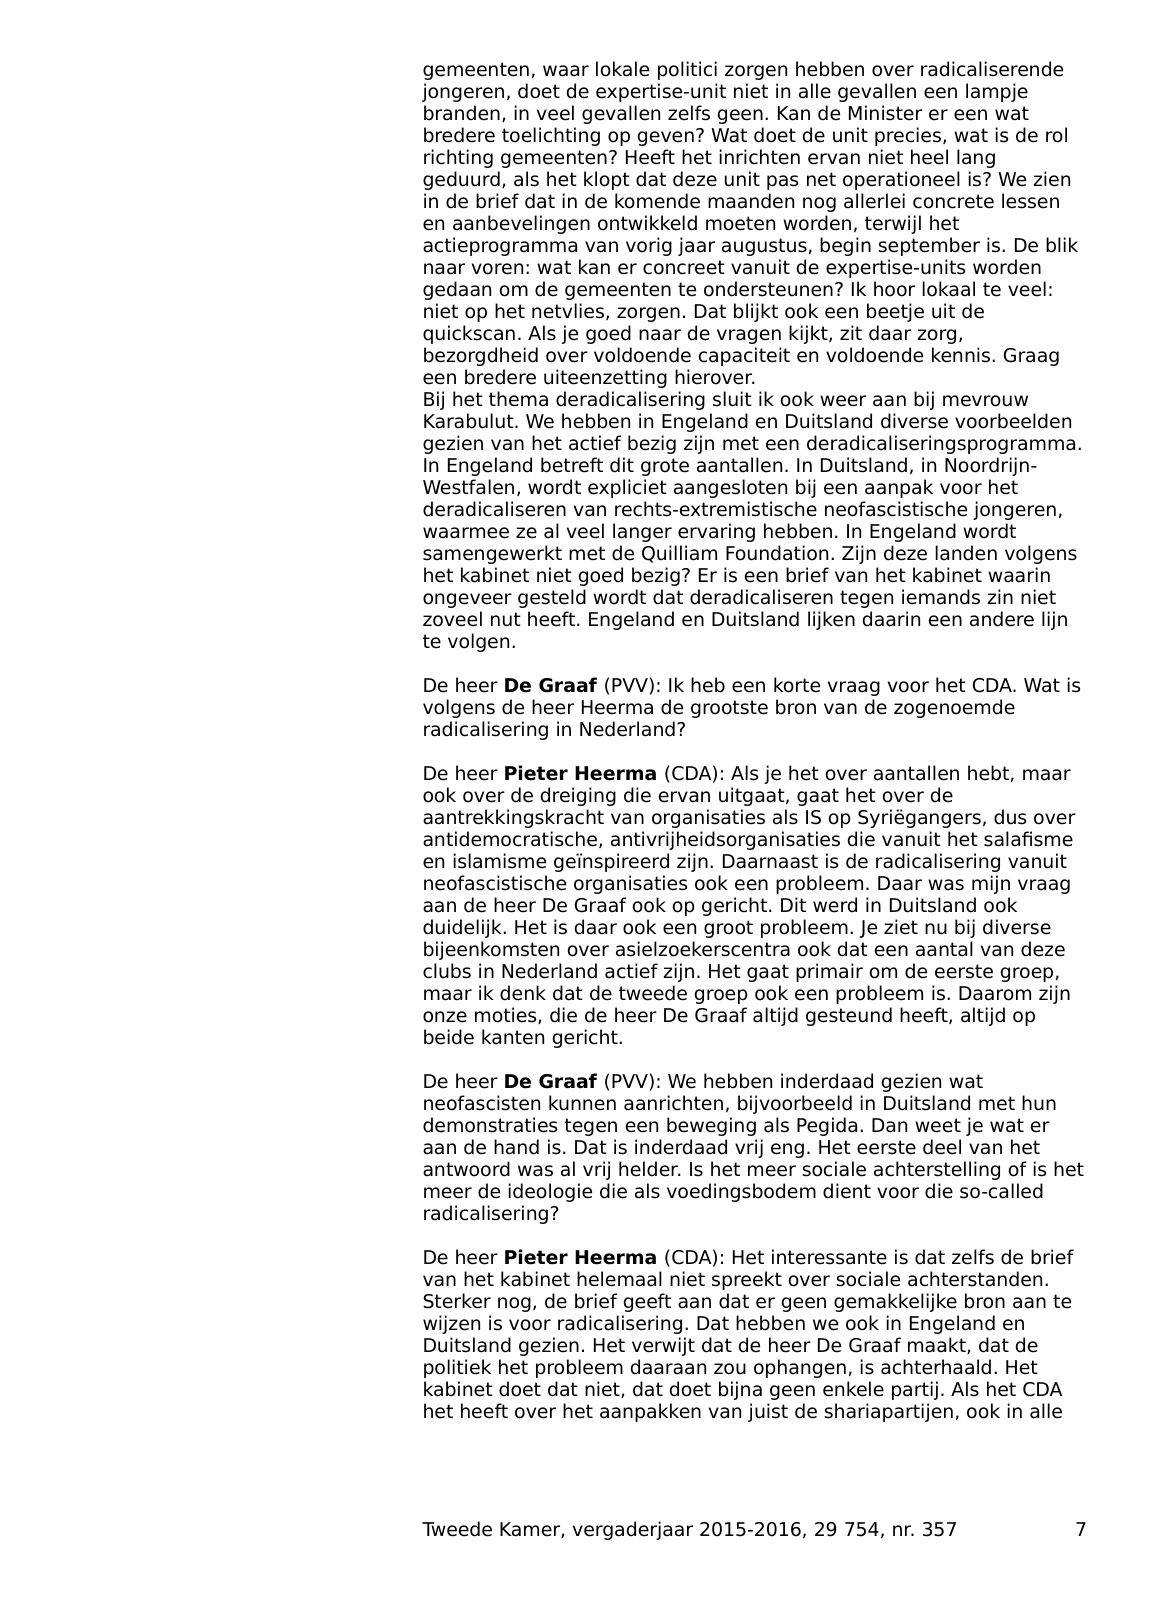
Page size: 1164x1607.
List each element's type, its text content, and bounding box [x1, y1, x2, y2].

text De heer Pieter Heerma (CDA): Het interessante is dat zelfs de brief van het kabinet helemaal niet spreekt over sociale achterstanden. Sterker nog, de brief geeft aan dat er geen gemakkelijke bron aan te wijzen is voor radicalisering. Dat hebben we ook in Engeland en Duitsland gezien. Het verwijt dat de heer De Graaf maakt, dat de politiek het probleem daaraan zou ophangen, is achterhaald. Het kabinet doet dat niet, dat doet bijna geen enkele partij. Als het CDA het heeft over het aanpakken van juist de shariapartijen, ook in alle [422, 1247, 1087, 1423]
text Bij het thema deradicalisering sluit ik ook weer aan bij mevrouw Karabulut. We hebben in Engeland en Duitsland diverse voorbeelden gezien van het actief bezig zijn met een deradicaliseringsprogramma. In Engeland betreft dit grote aantallen. In Duitsland, in Noordrijn-Westfalen, wordt expliciet aangesloten bij een aanpak voor het deradicaliseren van rechts-extremistische neofascistische jongeren, waarmee ze al veel langer ervaring hebben. In Engeland wordt samengewerkt met de Quilliam Foundation. Zijn deze landen volgens het kabinet niet goed bezig? Er is een brief van het kabinet waarin ongeveer gesteld wordt dat deradicaliseren tegen iemands zin niet zoveel nut heeft. Engeland en Duitsland lijken daarin een andere lijn te volgen. [422, 389, 1087, 652]
text De heer De Graaf (PVV): Ik heb een korte vraag voor het CDA. Wat is volgens de heer Heerma de grootste bron van de zogenoemde radicalisering in Nederland? [422, 675, 1087, 741]
text gemeenten, waar lokale politici zorgen hebben over radicaliserende jongeren, doet de expertise-unit niet in alle gevallen een lampje branden, in veel gevallen zelfs geen. Kan de Minister er een wat bredere toelichting op geven? Wat doet de unit precies, wat is de rol richting gemeenten? Heeft het inrichten ervan niet heel lang geduurd, als het klopt dat deze unit pas net operationeel is? We zien in de brief dat in de komende maanden nog allerlei concrete lessen en aanbevelingen ontwikkeld moeten worden, terwijl het actieprogramma van vorig jaar augustus, begin september is. De blik naar voren: wat kan er concreet vanuit de expertise-units worden gedaan om de gemeenten te ondersteunen? Ik hoor lokaal te veel: niet op het netvlies, zorgen. Dat blijkt ook een beetje uit de quickscan. Als je goed naar de vragen kijkt, zit daar zorg, bezorgdheid over voldoende capaciteit en voldoende kennis. Graag een bredere uiteenzetting hierover. [422, 59, 1087, 389]
text De heer Pieter Heerma (CDA): Als je het over aantallen hebt, maar ook over de dreiging die ervan uitgaat, gaat het over de aantrekkingskracht van organisaties als IS op Syriëgangers, dus over antidemocratische, antivrijheidsorganisaties die vanuit het salafisme en islamisme geïnspireerd zijn. Daarnaast is de radicalisering vanuit neofascistische organisaties ook een probleem. Daar was mijn vraag aan de heer De Graaf ook op gericht. Dit werd in Duitsland ook duidelijk. Het is daar ook een groot probleem. Je ziet nu bij diverse bijeenkomsten over asielzoekerscentra ook dat een aantal van deze clubs in Nederland actief zijn. Het gaat primair om de eerste groep, maar ik denk dat de tweede groep ook een probleem is. Daarom zijn onze moties, die de heer De Graaf altijd gesteund heeft, altijd op beide kanten gericht. [422, 763, 1087, 1048]
text De heer De Graaf (PVV): We hebben inderdaad gezien wat neofascisten kunnen aanrichten, bijvoorbeeld in Duitsland met hun demonstraties tegen een beweging als Pegida. Dan weet je wat er aan de hand is. Dat is inderdaad vrij eng. Het eerste deel van het antwoord was al vrij helder. Is het meer sociale achterstelling of is het meer de ideologie die als voedingsbodem dient voor die so-called radicalisering? [422, 1071, 1087, 1224]
